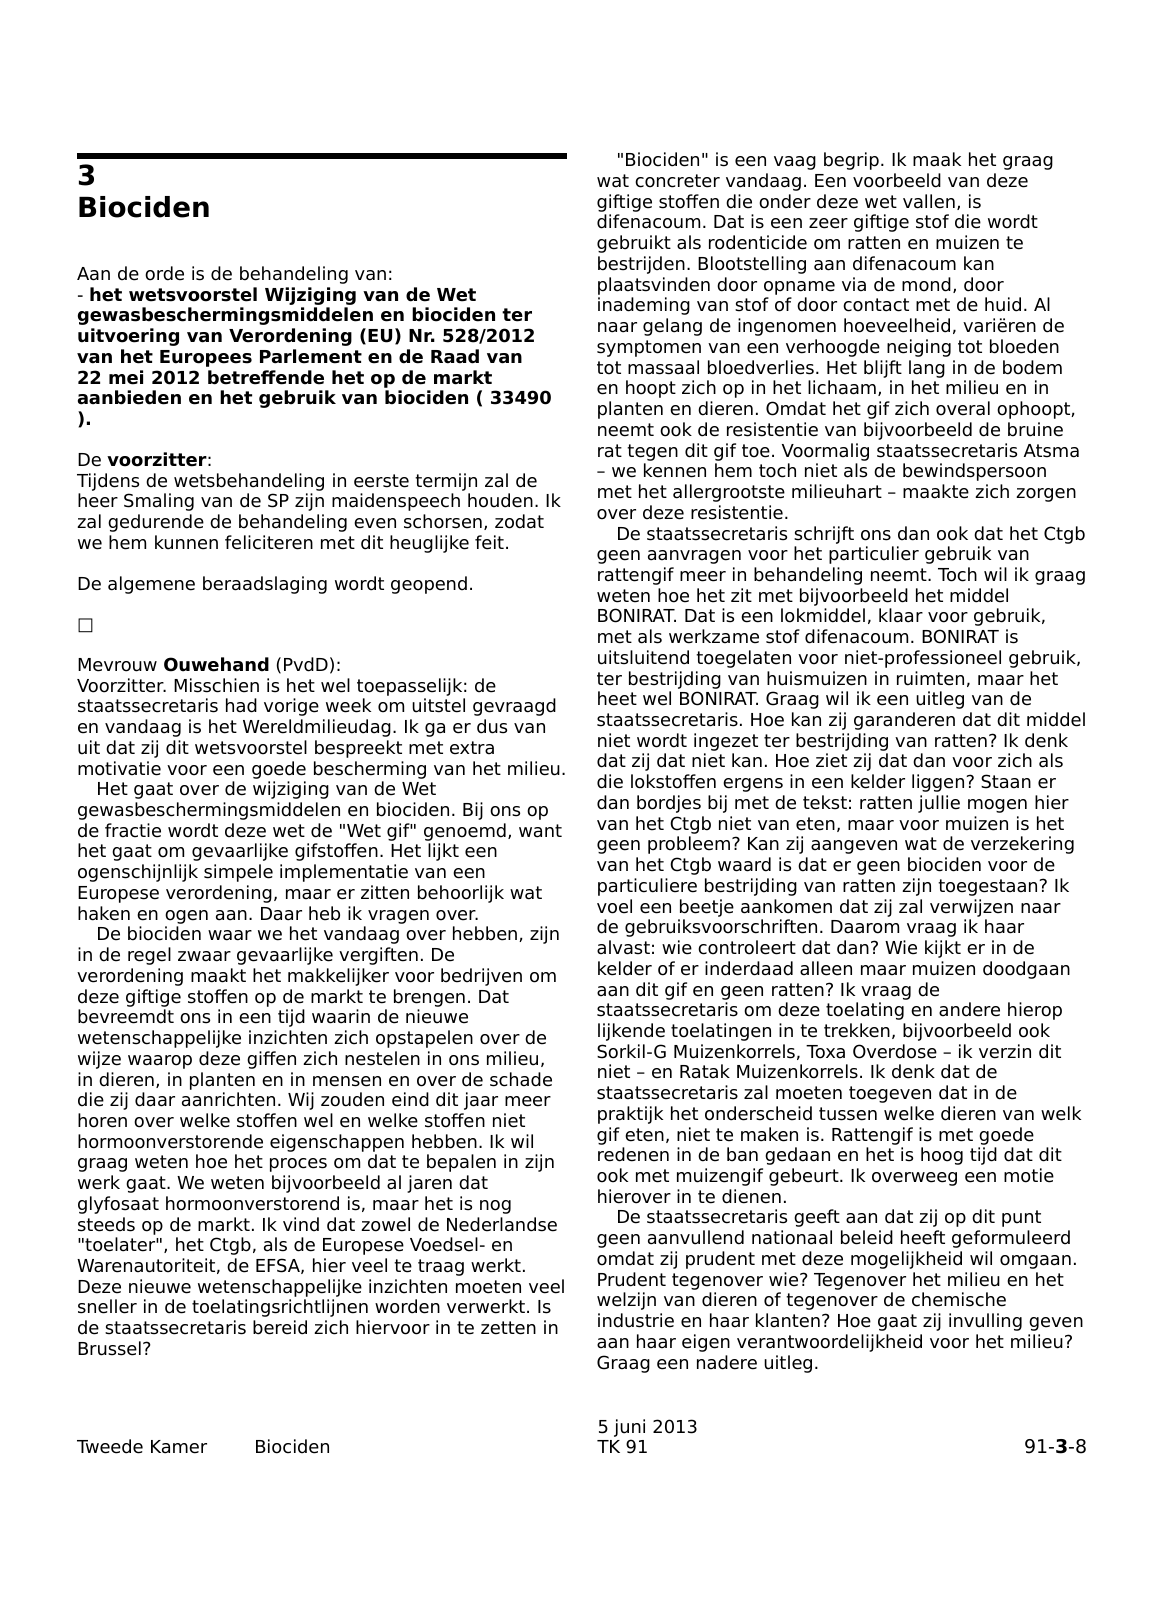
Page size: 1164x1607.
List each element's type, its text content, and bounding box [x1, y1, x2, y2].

text "Biociden" is een vaag begrip. Ik maak het graag wat concreter vandaag. Een voorbeeld van deze giftige stoffen die onder deze wet vallen, is difenacoum. Dat is een zeer giftige stof die wordt gebruikt als rodenticide om ratten en muizen te bestrijden. Blootstelling aan difenacoum kan plaatsvinden door opname via de mond, door inademing van stof of door contact met de huid. Al naar gelang de ingenomen hoeveelheid, variëren de symptomen van een verhoogde neiging tot bloeden tot massaal bloedverlies. Het blijft lang in de bodem en hoopt zich op in het lichaam, in het milieu en in planten en dieren. Omdat het gif zich overal ophoopt, neemt ook de resistentie van bijvoorbeeld de bruine rat tegen dit gif toe. Voormalig staatssecretaris Atsma – we kennen hem toch niet als de bewindspersoon met het allergrootste milieuhart – maakte zich zorgen over deze resistentie. [596, 150, 1087, 523]
text De voorzitter: [77, 450, 567, 470]
text Aan de orde is de behandeling van: [77, 264, 567, 284]
text Mevrouw Ouwehand (PvdD): [77, 655, 567, 676]
title 3 Biociden [77, 159, 567, 224]
text De algemene beraadslaging wordt geopend. [77, 573, 567, 594]
text Het gaat over de wijziging van de Wet gewasbeschermingsmiddelen en biociden. Bij ons op de fractie wordt deze wet de "Wet gif" genoemd, want het gaat om gevaarlijke gifstoffen. Het lijkt een ogenschijnlijk simpele implementatie van een Europese verordening, maar er zitten behoorlijk wat haken en ogen aan. Daar heb ik vragen over. [77, 779, 567, 924]
text De staatssecretaris schrijft ons dan ook dat het Ctgb geen aanvragen voor het particulier gebruik van rattengif meer in behandeling neemt. Toch wil ik graag weten hoe het zit met bijvoorbeeld het middel BONIRAT. Dat is een lokmiddel, klaar voor gebruik, met als werkzame stof difenacoum. BONIRAT is uitsluitend toegelaten voor niet-professioneel gebruik, ter bestrijding van huismuizen in ruimten, maar het heet wel BONIRAT. Graag wil ik een uitleg van de staatssecretaris. Hoe kan zij garanderen dat dit middel niet wordt ingezet ter bestrijding van ratten? Ik denk dat zij dat niet kan. Hoe ziet zij dat dan voor zich als die lokstoffen ergens in een kelder liggen? Staan er dan bordjes bij met de tekst: ratten jullie mogen hier van het Ctgb niet van eten, maar voor muizen is het geen probleem? Kan zij aangeven wat de verzekering van het Ctgb waard is dat er geen biociden voor de particuliere bestrijding van ratten zijn toegestaan? Ik voel een beetje aankomen dat zij zal verwijzen naar de gebruiksvoorschriften. Daarom vraag ik haar alvast: wie controleert dat dan? Wie kijkt er in de kelder of er inderdaad alleen maar muizen doodgaan aan dit gif en geen ratten? Ik vraag de staatssecretaris om deze toelating en andere hierop lijkende toelatingen in te trekken, bijvoorbeeld ook Sorkil-G Muizenkorrels, Toxa Overdose – ik verzin dit niet – en Ratak Muizenkorrels. Ik denk dat de staatssecretaris zal moeten toegeven dat in de praktijk het onderscheid tussen welke dieren van welk gif eten, niet te maken is. Rattengif is met goede redenen in de ban gedaan en het is hoog tijd dat dit ook met muizengif gebeurt. Ik overweeg een motie hierover in te dienen. [596, 523, 1087, 1207]
text - het wetsvoorstel Wijziging van de Wet gewasbeschermingsmiddelen en biociden ter uitvoering van Verordening (EU) Nr. 528/2012 van het Europees Parlement en de Raad van 22 mei 2012 betreffende het op de markt aanbieden en het gebruik van biociden ( 33490 ). [77, 284, 567, 430]
text □ [77, 614, 567, 635]
text De staatssecretaris geeft aan dat zij op dit punt geen aanvullend nationaal beleid heeft geformuleerd omdat zij prudent met deze mogelijkheid wil omgaan. Prudent tegenover wie? Tegenover het milieu en het welzijn van dieren of tegenover de chemische industrie en haar klanten? Hoe gaat zij invulling geven aan haar eigen verantwoordelijkheid voor het milieu? Graag een nadere uitleg. [596, 1207, 1087, 1373]
text De biociden waar we het vandaag over hebben, zijn in de regel zwaar gevaarlijke vergiften. De verordening maakt het makkelijker voor bedrijven om deze giftige stoffen op de markt te brengen. Dat bevreemdt ons in een tijd waarin de nieuwe wetenschappelijke inzichten zich opstapelen over de wijze waarop deze giffen zich nestelen in ons milieu, in dieren, in planten en in mensen en over de schade die zij daar aanrichten. Wij zouden eind dit jaar meer horen over welke stoffen wel en welke stoffen niet hormoonverstorende eigenschappen hebben. Ik wil graag weten hoe het proces om dat te bepalen in zijn werk gaat. We weten bijvoorbeeld al jaren dat glyfosaat hormoonverstorend is, maar het is nog steeds op de markt. Ik vind dat zowel de Nederlandse "toelater", het Ctgb, als de Europese Voedsel- en Warenautoriteit, de EFSA, hier veel te traag werkt. Deze nieuwe wetenschappelijke inzichten moeten veel sneller in de toelatingsrichtlijnen worden verwerkt. Is de staatssecretaris bereid zich hiervoor in te zetten in Brussel? [77, 924, 567, 1359]
text Voorzitter. Misschien is het wel toepasselijk: de staatssecretaris had vorige week om uitstel gevraagd en vandaag is het Wereldmilieudag. Ik ga er dus van uit dat zij dit wetsvoorstel bespreekt met extra motivatie voor een goede bescherming van het milieu. [77, 676, 567, 779]
text Tijdens de wetsbehandeling in eerste termijn zal de heer Smaling van de SP zijn maidenspeech houden. Ik zal gedurende de behandeling even schorsen, zodat we hem kunnen feliciteren met dit heuglijke feit. [77, 470, 567, 553]
